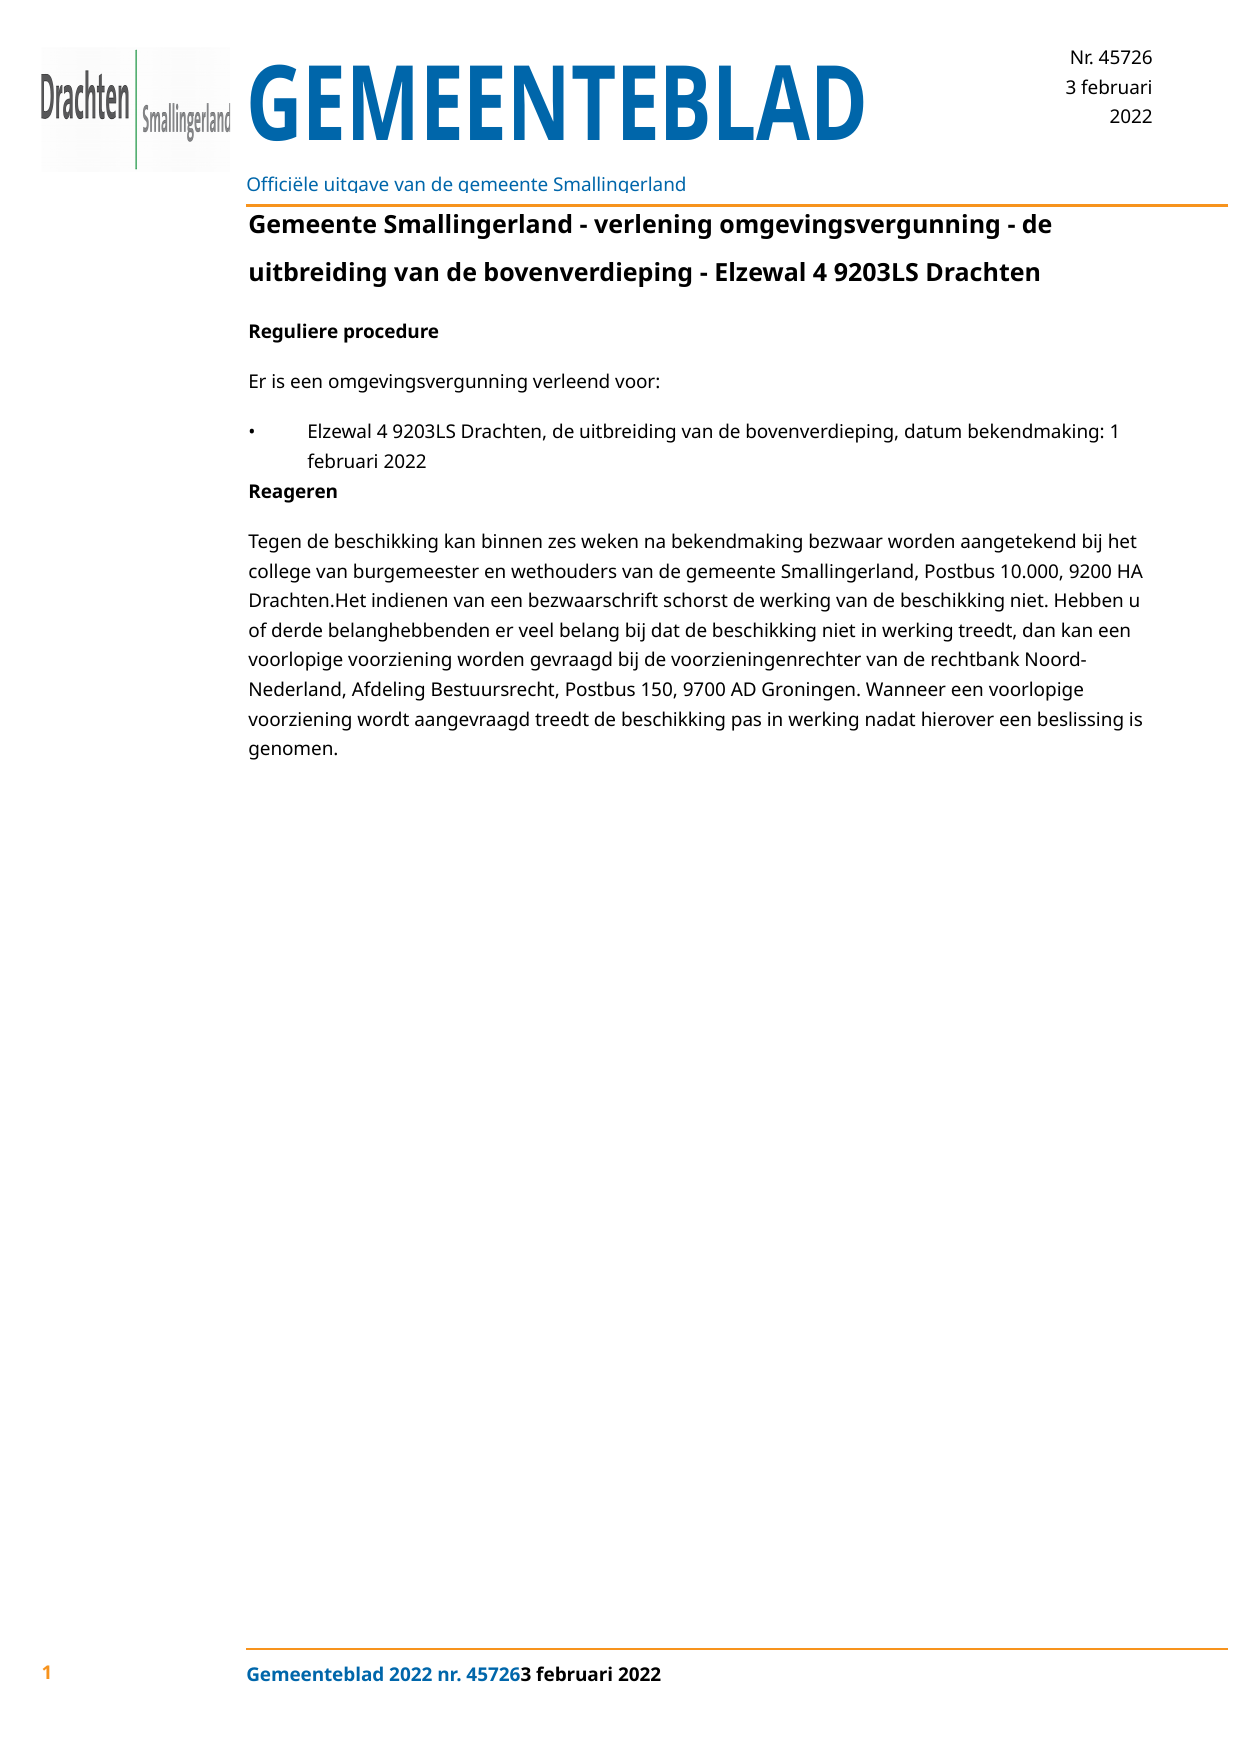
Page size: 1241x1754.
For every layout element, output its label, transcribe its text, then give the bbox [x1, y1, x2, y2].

text Er is een omgevingsvergunning verleend voor: [248, 368, 1152, 394]
text Gemeente Smallingerland - verlening omgevingsvergunning - de uitbreiding van de bovenverdieping - Elzewal 4 9203LS Drachten [248, 207, 1152, 288]
list Elzewal 4 9203LS Drachten, de uitbreiding van de bovenverdieping, datum bekendmaking: 1 februari 2022 [248, 419, 1152, 474]
picture [41, 47, 231, 172]
text Reguliere procedure [248, 318, 1152, 344]
text Reageren [248, 478, 1152, 504]
text Tegen de beschikking kan binnen zes weken na bekendmaking bezwaar worden aangetekend bij het college van burgemeester en wethouders van de gemeente Smallingerland, Postbus 10.000, 9200 HA Drachten.Het indienen van een bezwaarschrift schorst de werking van de beschikking niet. Hebben u of derde belanghebbenden er veel belang bij dat de beschikking niet in werking treedt, dan kan een voorlopige voorziening worden gevraagd bij de voorzieningenrechter van de rechtbank Noord-Nederland, Afdeling Bestuursrecht, Postbus 150, 9700 AD Groningen. Wanneer een voorlopige voorziening wordt aangevraagd treedt de beschikking pas in werking nadat hierover een beslissing is genomen. [248, 528, 1152, 761]
